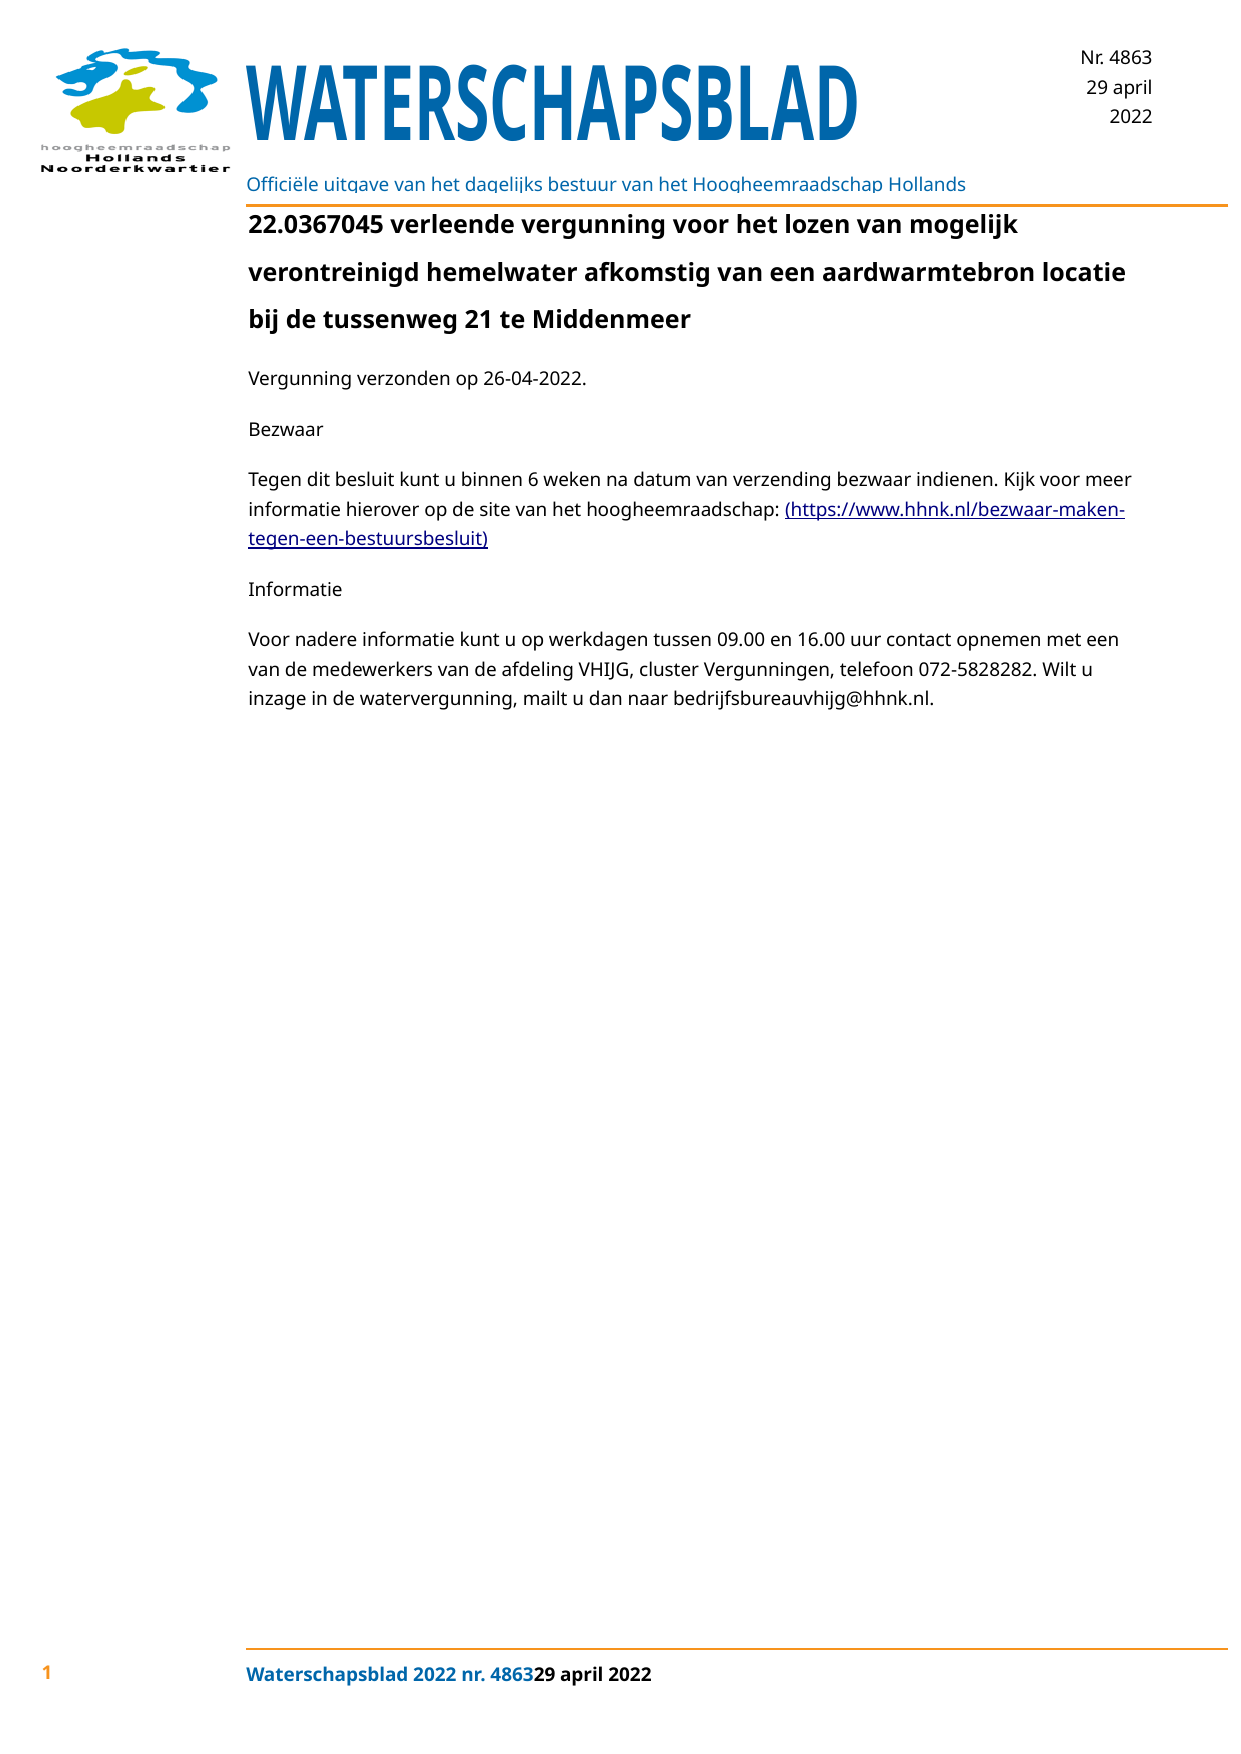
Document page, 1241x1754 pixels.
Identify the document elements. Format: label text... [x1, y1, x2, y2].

text Informatie [248, 576, 1152, 602]
text Bezwaar [248, 416, 1152, 442]
text Tegen dit besluit kunt u binnen 6 weken na datum van verzending bezwaar indienen. Kijk voor meer informatie hierover op de site van het hoogheemraadschap: (https://www.hhnk.nl/bezwaar-maken-tegen-een-bestuursbesluit) [248, 466, 1152, 551]
text Voor nadere informatie kunt u op werkdagen tussen 09.00 en 16.00 uur contact opnemen met een van de medewerkers van de afdeling VHIJG, cluster Vergunningen, telefoon 072-5828282. Wilt u inzage in de watervergunning, mailt u dan naar bedrijfsbureauvhijg@hhnk.nl. [248, 626, 1152, 711]
picture [41, 47, 231, 172]
text 22.0367045 verleende vergunning voor het lozen van mogelijk verontreinigd hemelwater afkomstig van een aardwarmtebron locatie bij de tussenweg 21 te Middenmeer [248, 207, 1152, 336]
text Vergunning verzonden op 26-04-2022. [248, 366, 1152, 391]
